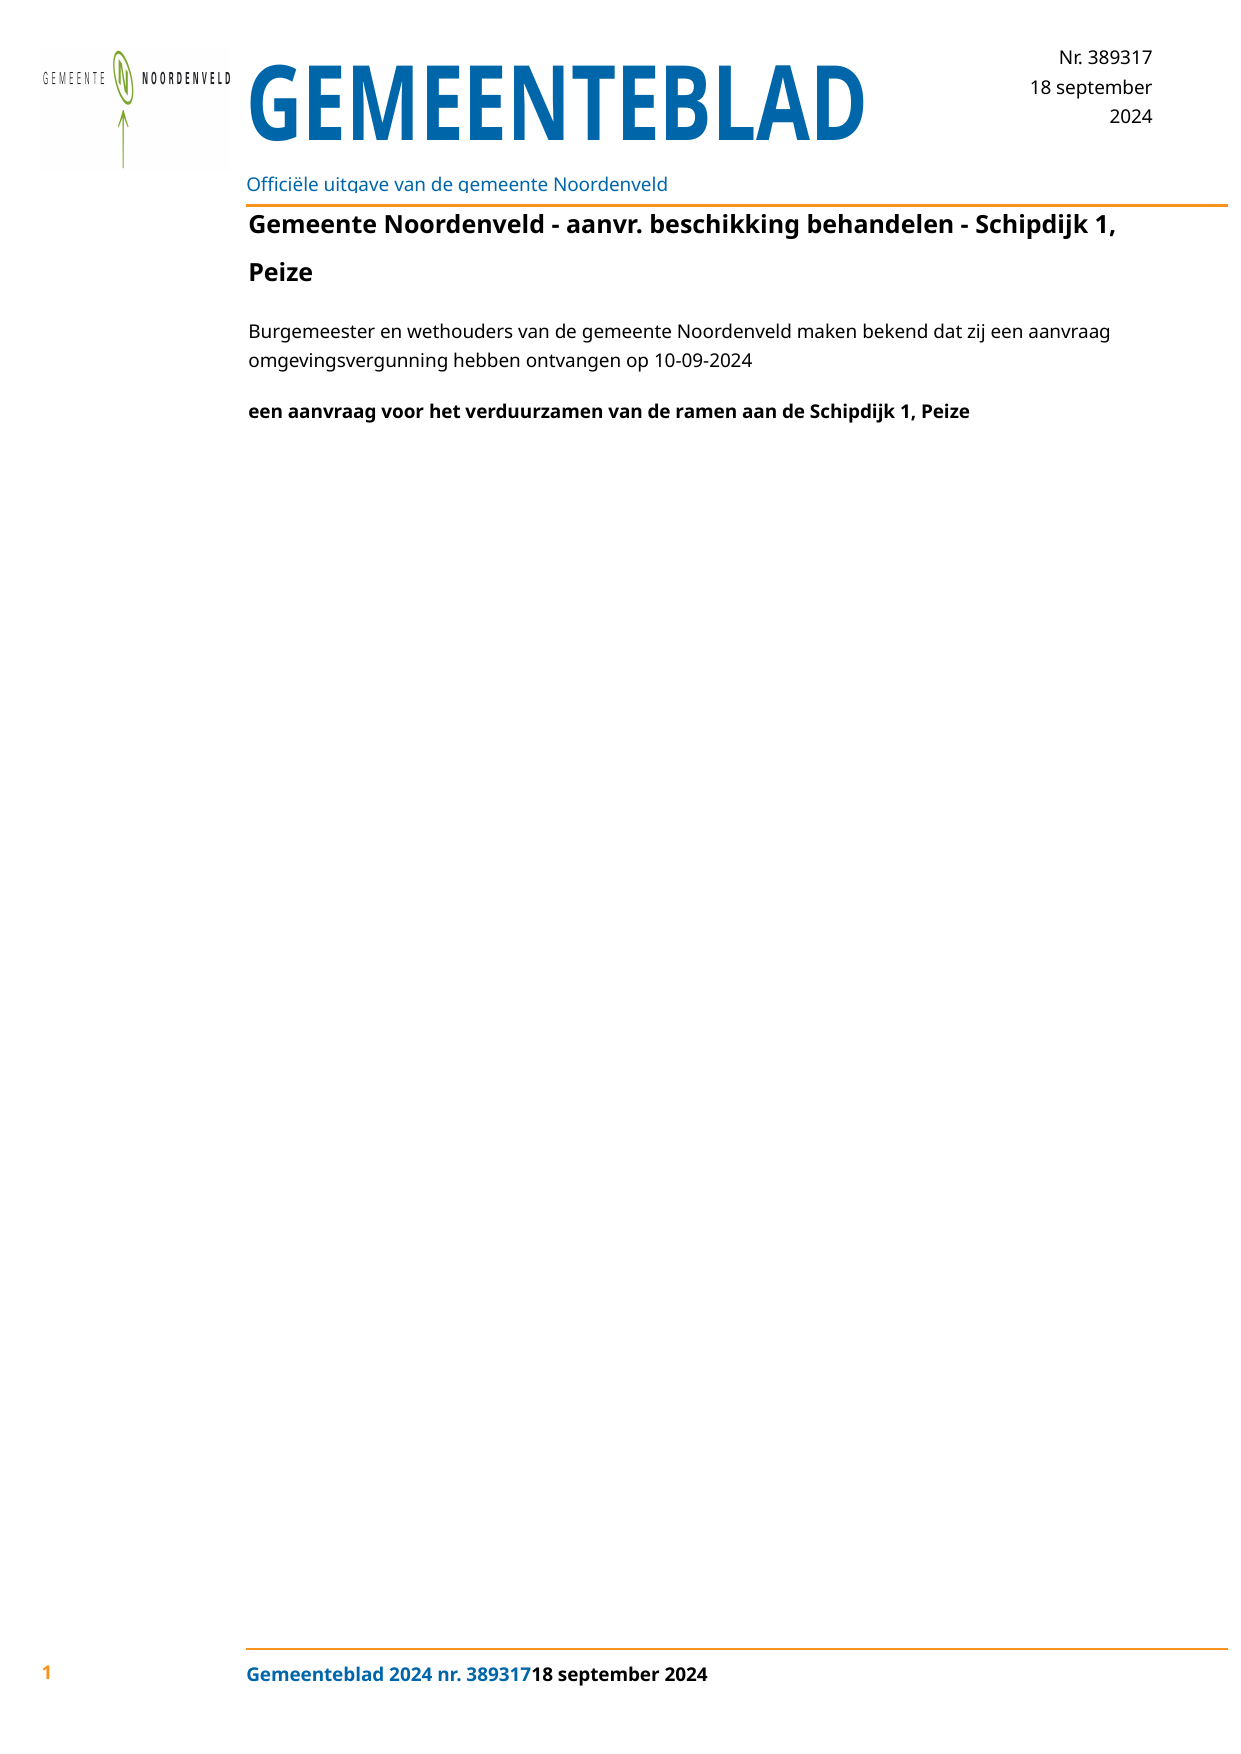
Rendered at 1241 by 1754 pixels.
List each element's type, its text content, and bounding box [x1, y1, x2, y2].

text Burgemeester en wethouders van de gemeente Noordenveld maken bekend dat zij een aanvraag omgevingsvergunning hebben ontvangen op 10-09-2024 [248, 318, 1152, 373]
text Gemeente Noordenveld - aanvr. beschikking behandelen - Schipdijk 1, Peize [248, 207, 1152, 288]
text een aanvraag voor het verduurzamen van de ramen aan de Schipdijk 1, Peize [248, 398, 1152, 424]
picture [41, 47, 231, 172]
